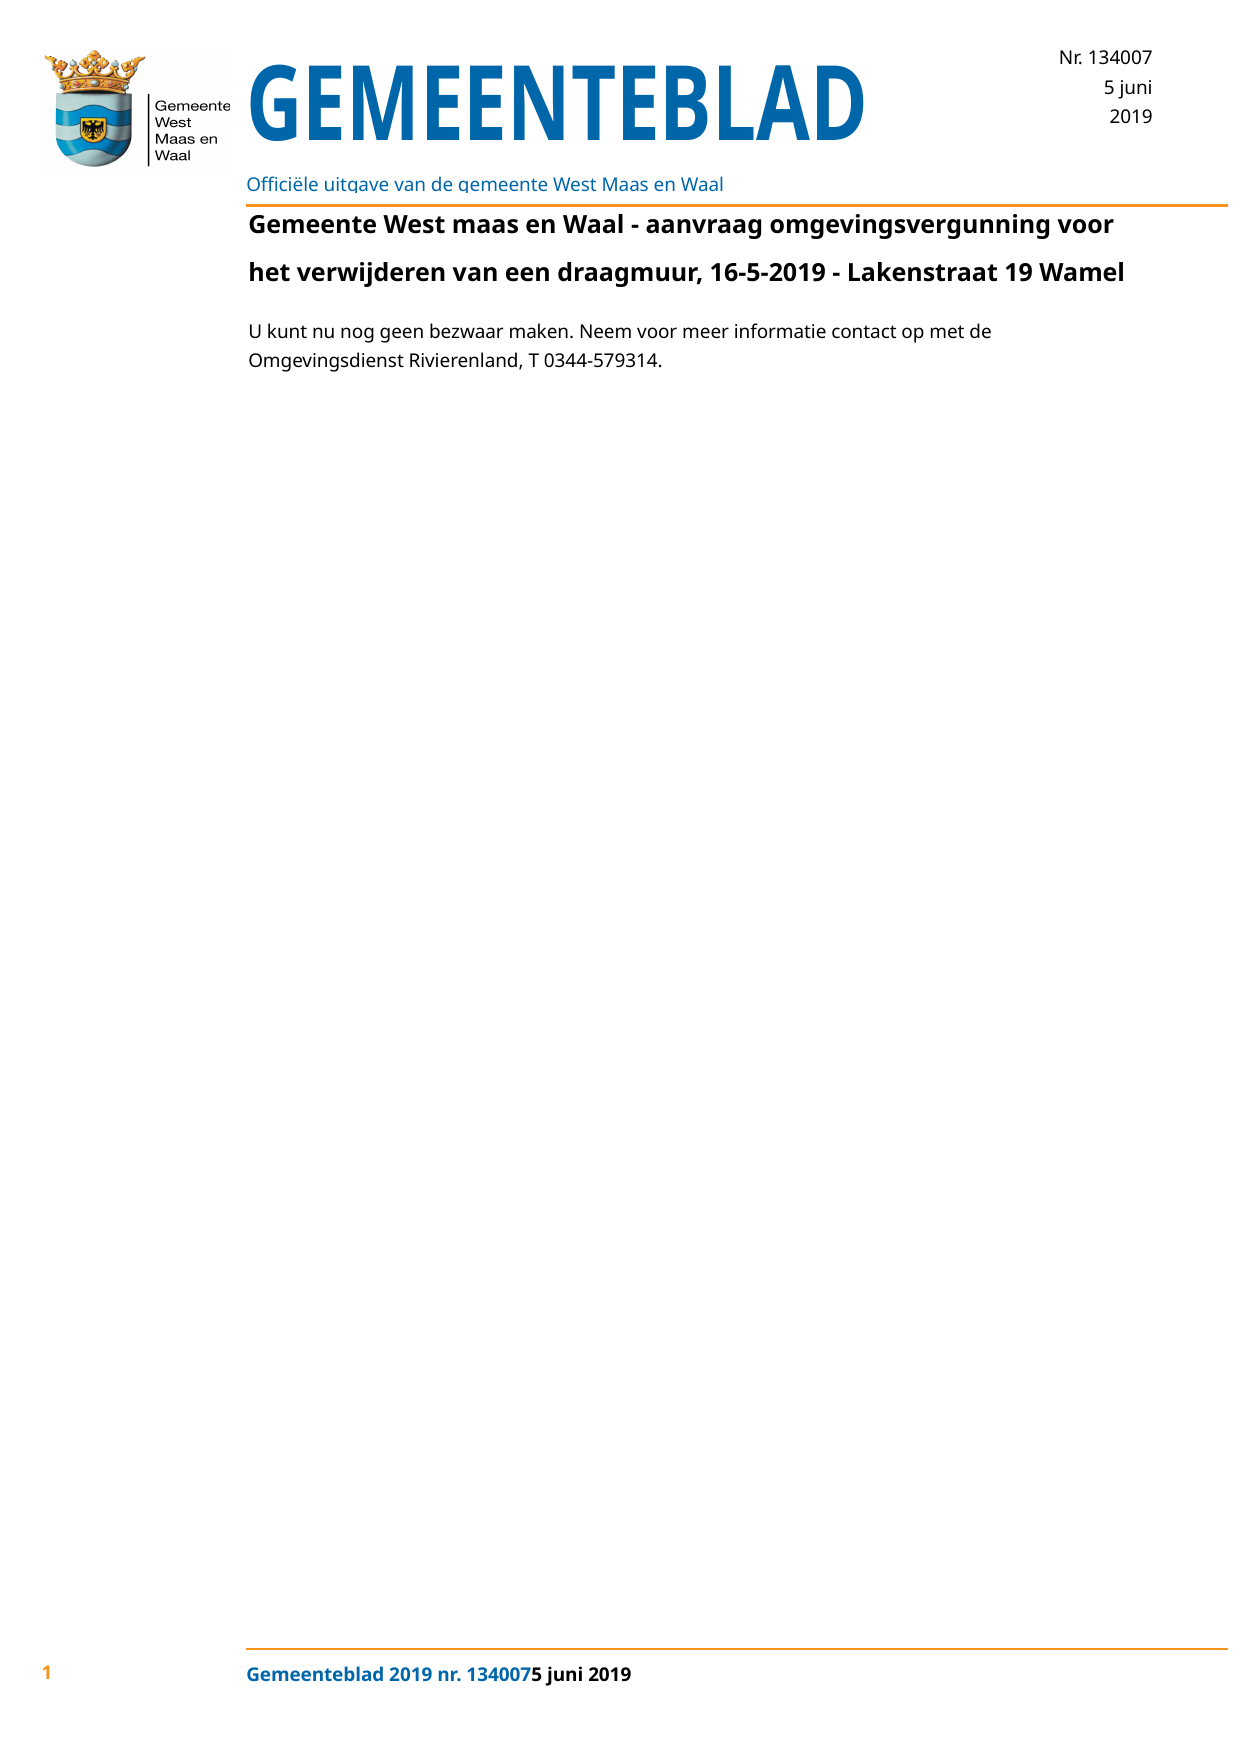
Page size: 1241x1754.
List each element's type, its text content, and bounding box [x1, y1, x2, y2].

text Gemeente West maas en Waal - aanvraag omgevingsvergunning voor het verwijderen van een draagmuur, 16-5-2019 - Lakenstraat 19 Wamel [248, 207, 1152, 288]
picture [41, 47, 231, 172]
text U kunt nu nog geen bezwaar maken. Neem voor meer informatie contact op met de Omgevingsdienst Rivierenland, T 0344-579314. [248, 318, 1152, 373]
